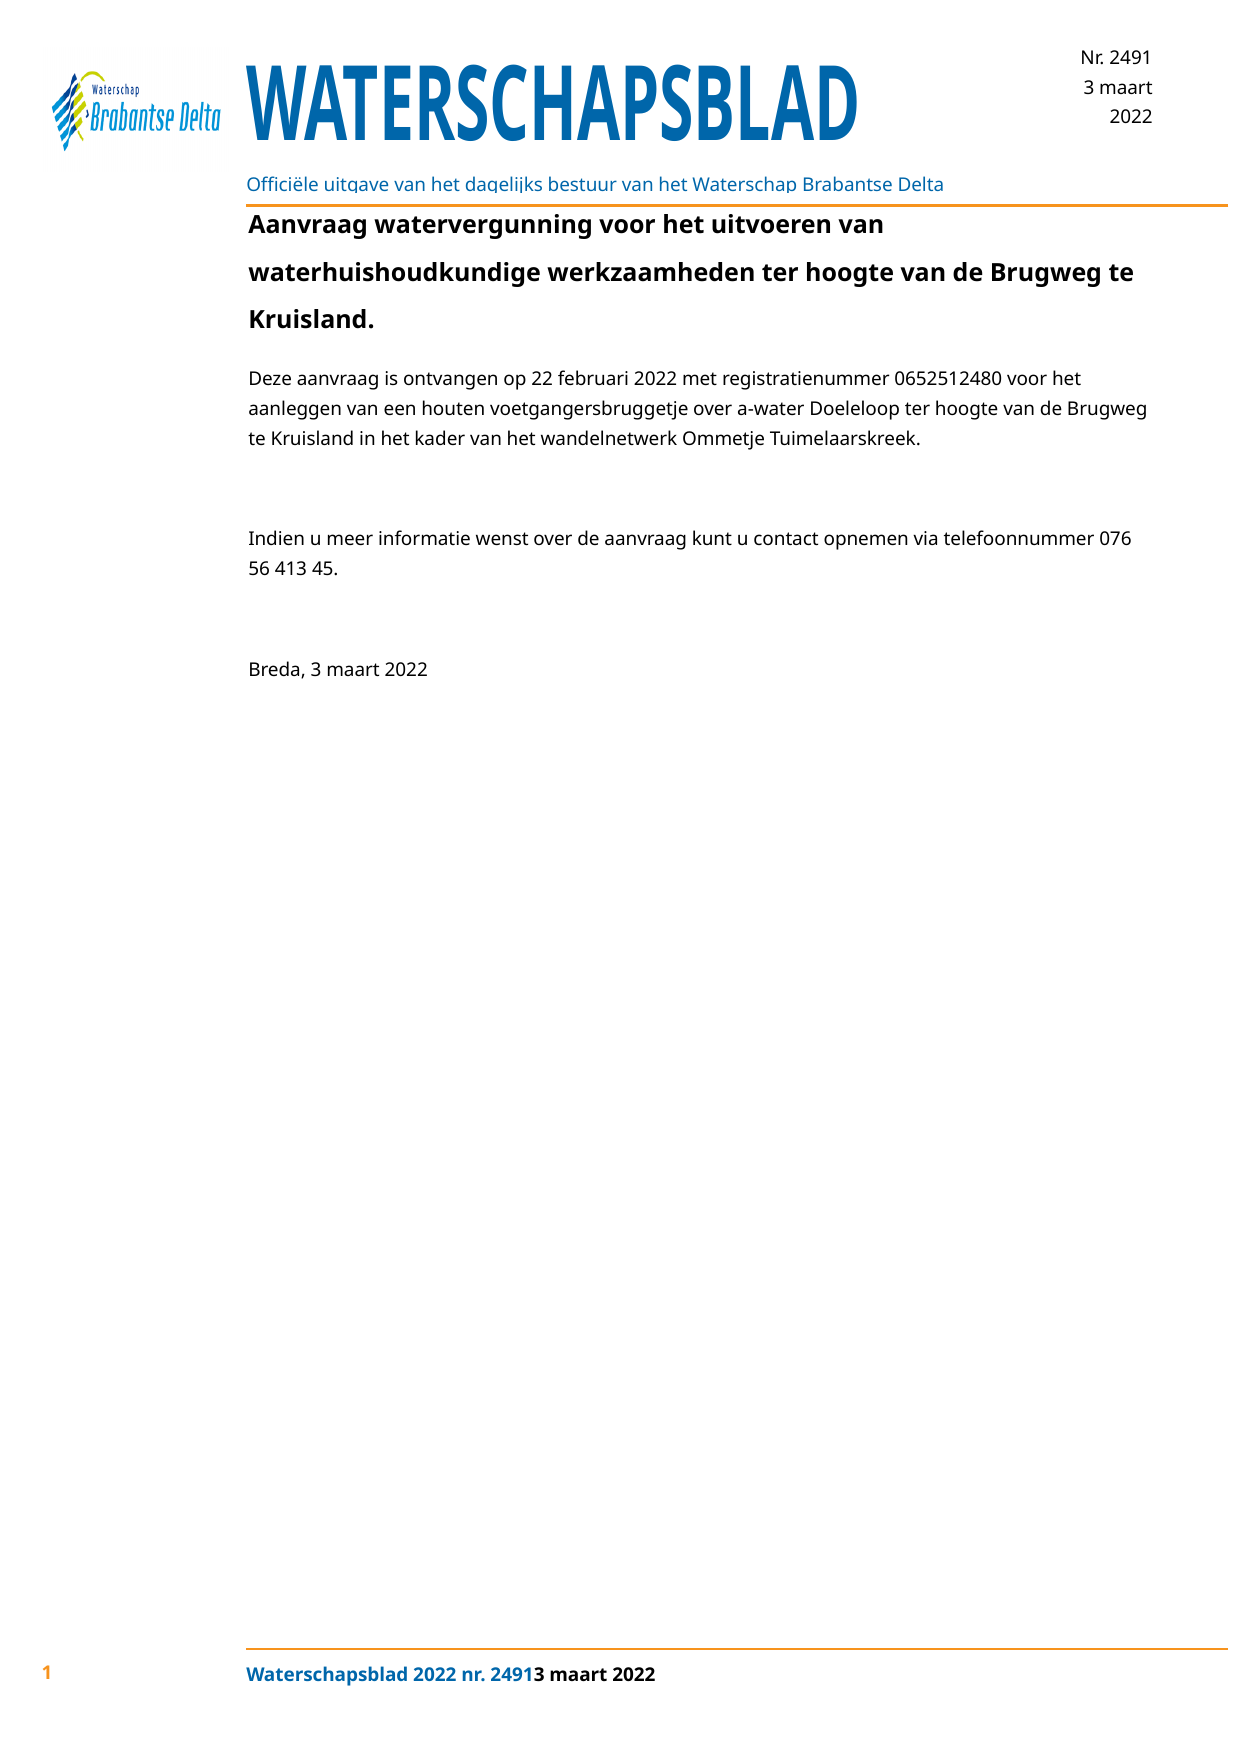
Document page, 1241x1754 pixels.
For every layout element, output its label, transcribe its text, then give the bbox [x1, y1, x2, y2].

text Indien u meer informatie wenst over de aanvraag kunt u contact opnemen via telefoonnummer 076 56 413 45. [248, 526, 1152, 581]
text Aanvraag watervergunning voor het uitvoeren van waterhuishoudkundige werkzaamheden ter hoogte van de Brugweg te Kruisland. [248, 207, 1152, 336]
text Breda, 3 maart 2022 [248, 656, 1152, 682]
text Deze aanvraag is ontvangen op 22 februari 2022 met registratienummer 0652512480 voor het aanleggen van een houten voetgangersbruggetje over a-water Doeleloop ter hoogte van de Brugweg te Kruisland in het kader van het wandelnetwerk Ommetje Tuimelaarskreek. [248, 366, 1152, 450]
picture [41, 47, 231, 172]
